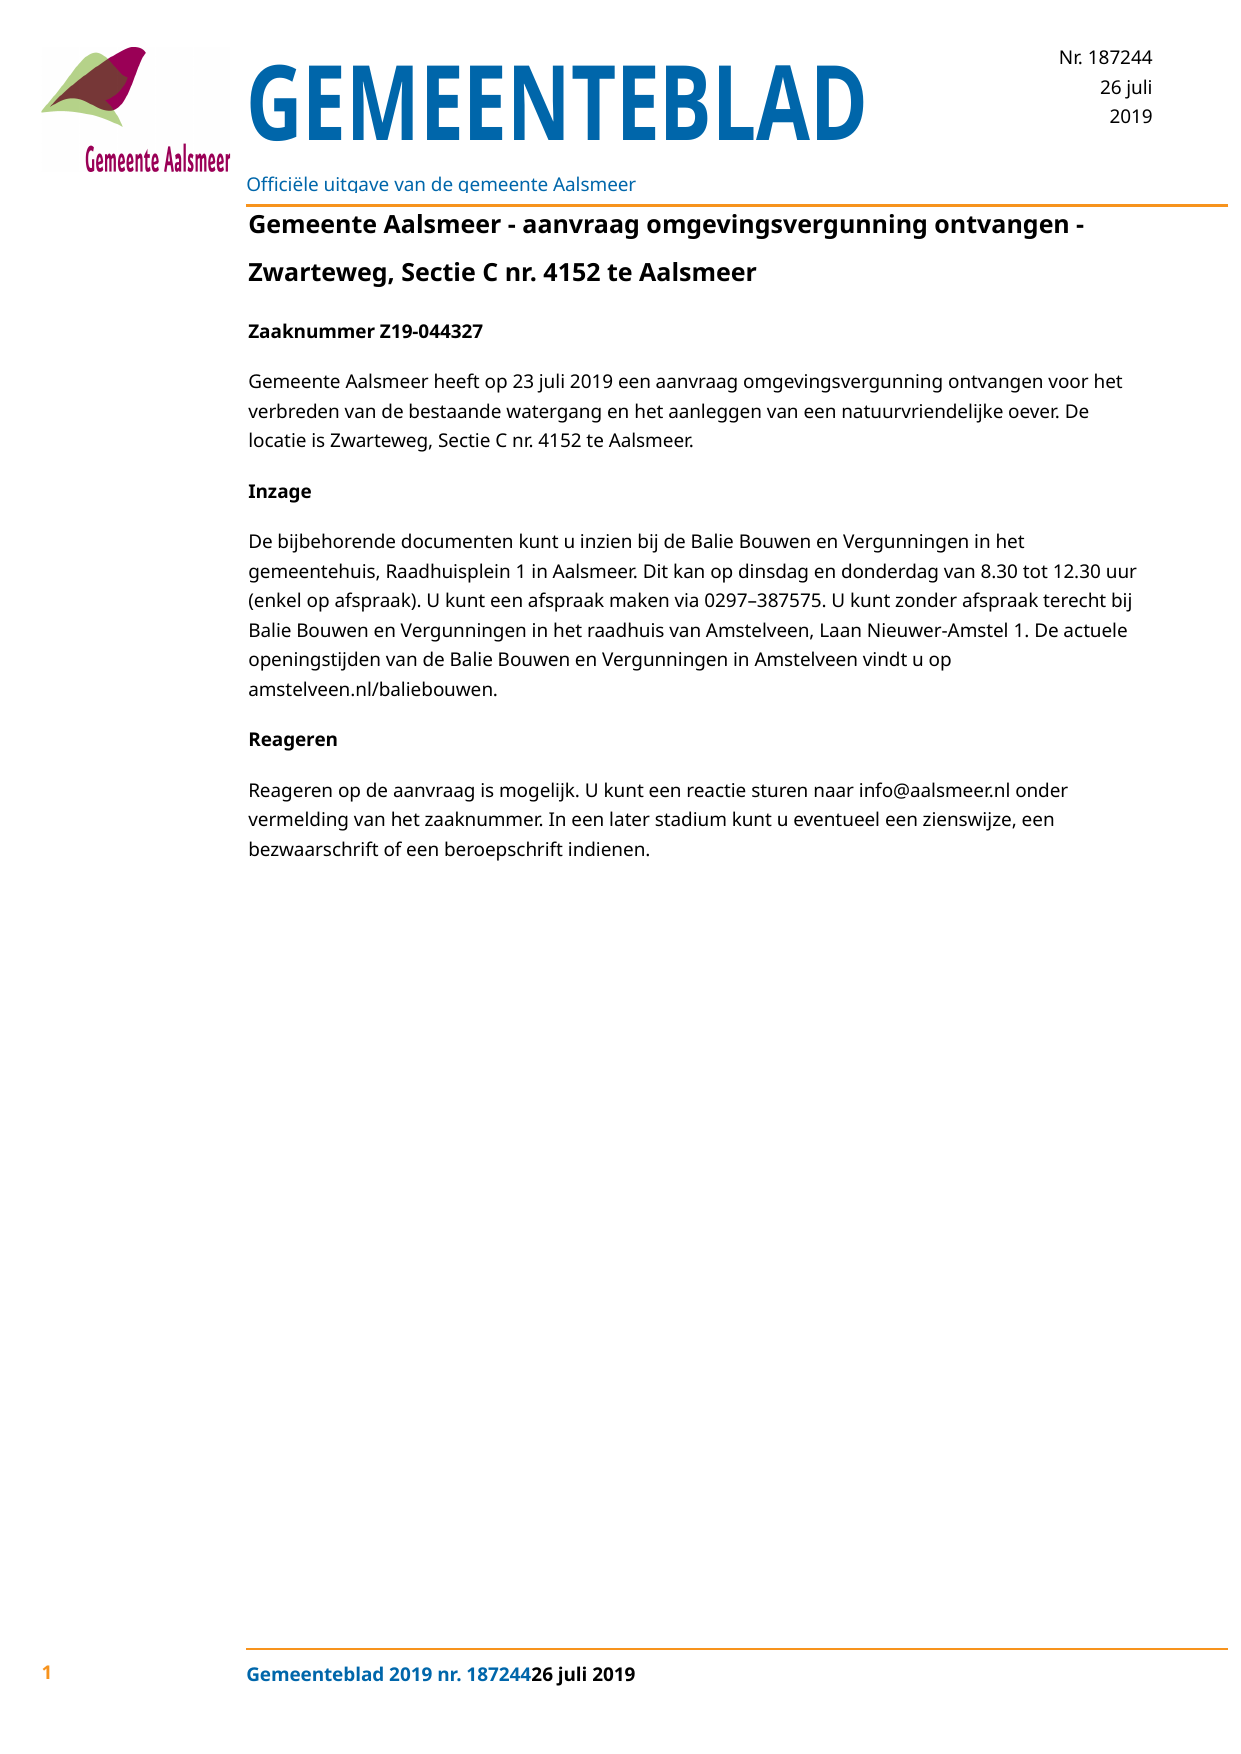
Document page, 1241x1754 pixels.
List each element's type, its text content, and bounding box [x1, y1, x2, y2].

text Reageren op de aanvraag is mogelijk. U kunt een reactie sturen naar info@aalsmeer.nl onder vermelding van het zaaknummer. In een later stadium kunt u eventueel een zienswijze, een bezwaarschrift of een beroepschrift indienen. [248, 777, 1152, 862]
text De bijbehorende documenten kunt u inzien bij de Balie Bouwen en Vergunningen in het gemeentehuis, Raadhuisplein 1 in Aalsmeer. Dit kan op dinsdag en donderdag van 8.30 tot 12.30 uur (enkel op afspraak). U kunt een afspraak maken via 0297–387575. U kunt zonder afspraak terecht bij Balie Bouwen en Vergunningen in het raadhuis van Amstelveen, Laan Nieuwer-Amstel 1. De actuele openingstijden van de Balie Bouwen en Vergunningen in Amstelveen vindt u op amstelveen.nl/baliebouwen. [248, 528, 1152, 702]
picture [41, 47, 231, 172]
text Gemeente Aalsmeer heeft op 23 juli 2019 een aanvraag omgevingsvergunning ontvangen voor het verbreden van de bestaande watergang en het aanleggen van een natuurvriendelijke oever. De locatie is Zwarteweg, Sectie C nr. 4152 te Aalsmeer. [248, 368, 1152, 453]
text Gemeente Aalsmeer - aanvraag omgevingsvergunning ontvangen - Zwarteweg, Sectie C nr. 4152 te Aalsmeer [248, 207, 1152, 288]
text Zaaknummer Z19-044327 [248, 318, 1152, 344]
text Inzage [248, 478, 1152, 504]
text Reageren [248, 727, 1152, 752]
